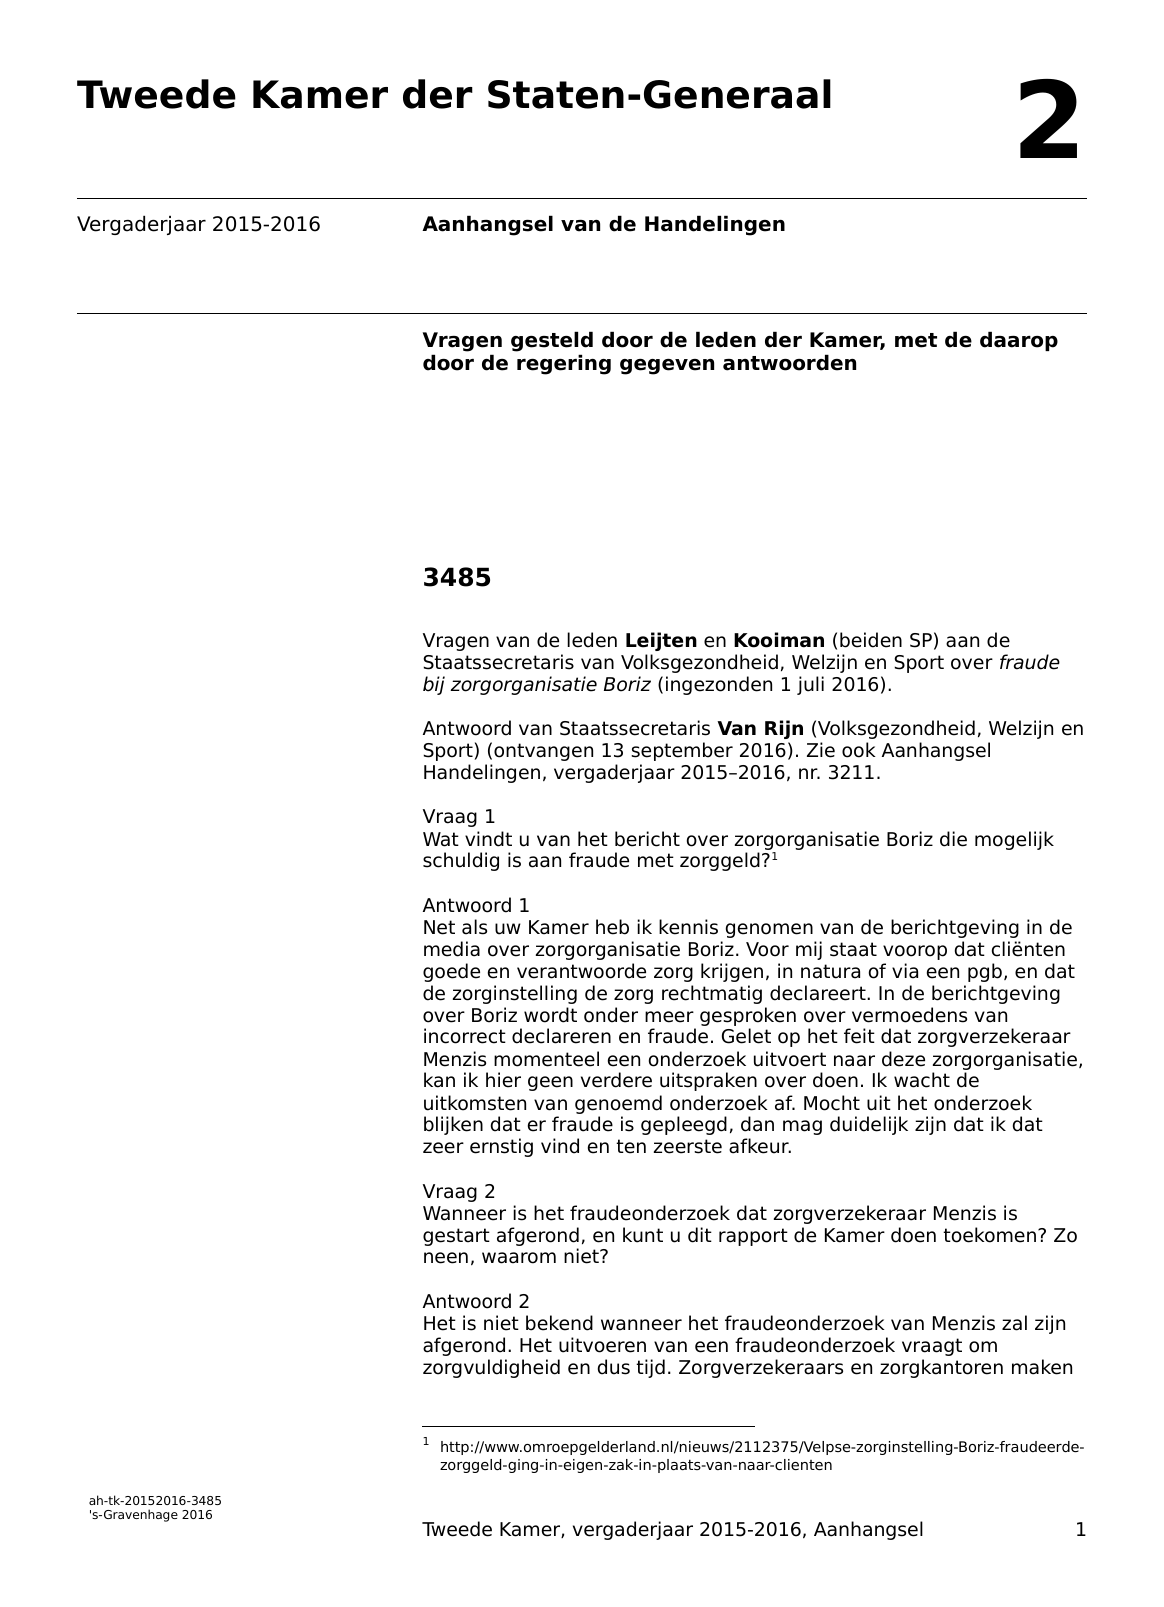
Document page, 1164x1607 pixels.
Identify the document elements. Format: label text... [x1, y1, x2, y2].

text ah-tk-20152016-3485 [88, 1494, 323, 1508]
table_header Tweede Kamer der Staten-Generaal [77, 59, 886, 198]
text Het is niet bekend wanneer het fraudeonderzoek van Menzis zal zijn afgerond. Het uitvoeren van een fraudeonderzoek vraagt om zorgvuldigheid en dus tijd. Zorgverzekeraars en zorgkantoren maken [422, 1313, 1087, 1378]
text Wat vindt u van het bericht over zorgorganisatie Boriz die mogelijk schuldig is aan fraude met zorggeld? [422, 828, 1087, 872]
table_cell Aanhangsel van de Handelingen [422, 199, 1087, 313]
text Vraag 2 [422, 1181, 1087, 1202]
text Antwoord 2 [422, 1291, 1087, 1313]
text Antwoord van Staatssecretaris Van Rijn (Volksgezondheid, Welzijn en Sport) (ontvangen 13 september 2016). Zie ook Aanhangsel Handelingen, vergaderjaar 2015–2016, nr. 3211. [422, 718, 1087, 784]
text 3485 [422, 563, 1087, 592]
table_cell [77, 314, 422, 375]
text Net als uw Kamer heb ik kennis genomen van de berichtgeving in de media over zorgorganisatie Boriz. Voor mij staat voorop dat cliënten goede en verantwoorde zorg krijgen, in natura of via een pgb, en dat de zorginstelling de zorg rechtmatig declareert. In de berichtgeving over Boriz wordt onder meer gesproken over vermoedens van incorrect declareren en fraude. Gelet op het feit dat zorgverzekeraar Menzis momenteel een onderzoek uitvoert naar deze zorgorganisatie, kan ik hier geen verdere uitspraken over doen. Ik wacht de uitkomsten van genoemd onderzoek af. Mocht uit het onderzoek blijken dat er fraude is gepleegd, dan mag duidelijk zijn dat ik dat zeer ernstig vind en ten zeerste afkeur. [422, 917, 1087, 1158]
text 's-Gravenhage 2016 [88, 1508, 323, 1522]
text Vragen van de leden Leijten en Kooiman (beiden SP) aan de Staatssecretaris van Volksgezondheid, Welzijn en Sport over fraude bij zorgorganisatie Boriz (ingezonden 1 juli 2016). [422, 630, 1087, 696]
table_cell Vragen gesteld door de leden der Kamer, met de daarop door de regering gegeven antwoorden [422, 314, 1087, 375]
text Wanneer is het fraudeonderzoek dat zorgverzekeraar Menzis is gestart afgerond, en kunt u dit rapport de Kamer doen toekomen? Zo neen, waarom niet? [422, 1202, 1087, 1268]
table_header 2 [886, 59, 1087, 198]
table_cell Vergaderjaar 2015-2016 [77, 199, 422, 313]
text Vraag 1 [422, 806, 1087, 828]
text Antwoord 1 [422, 894, 1087, 917]
text http://www.omroepgelderland.nl/nieuws/2112375/Velpse-zorginstelling-Boriz-fraudeerde-zorggeld-ging-in-eigen-zak-in-plaats-van-naar-clienten [422, 1435, 1087, 1474]
